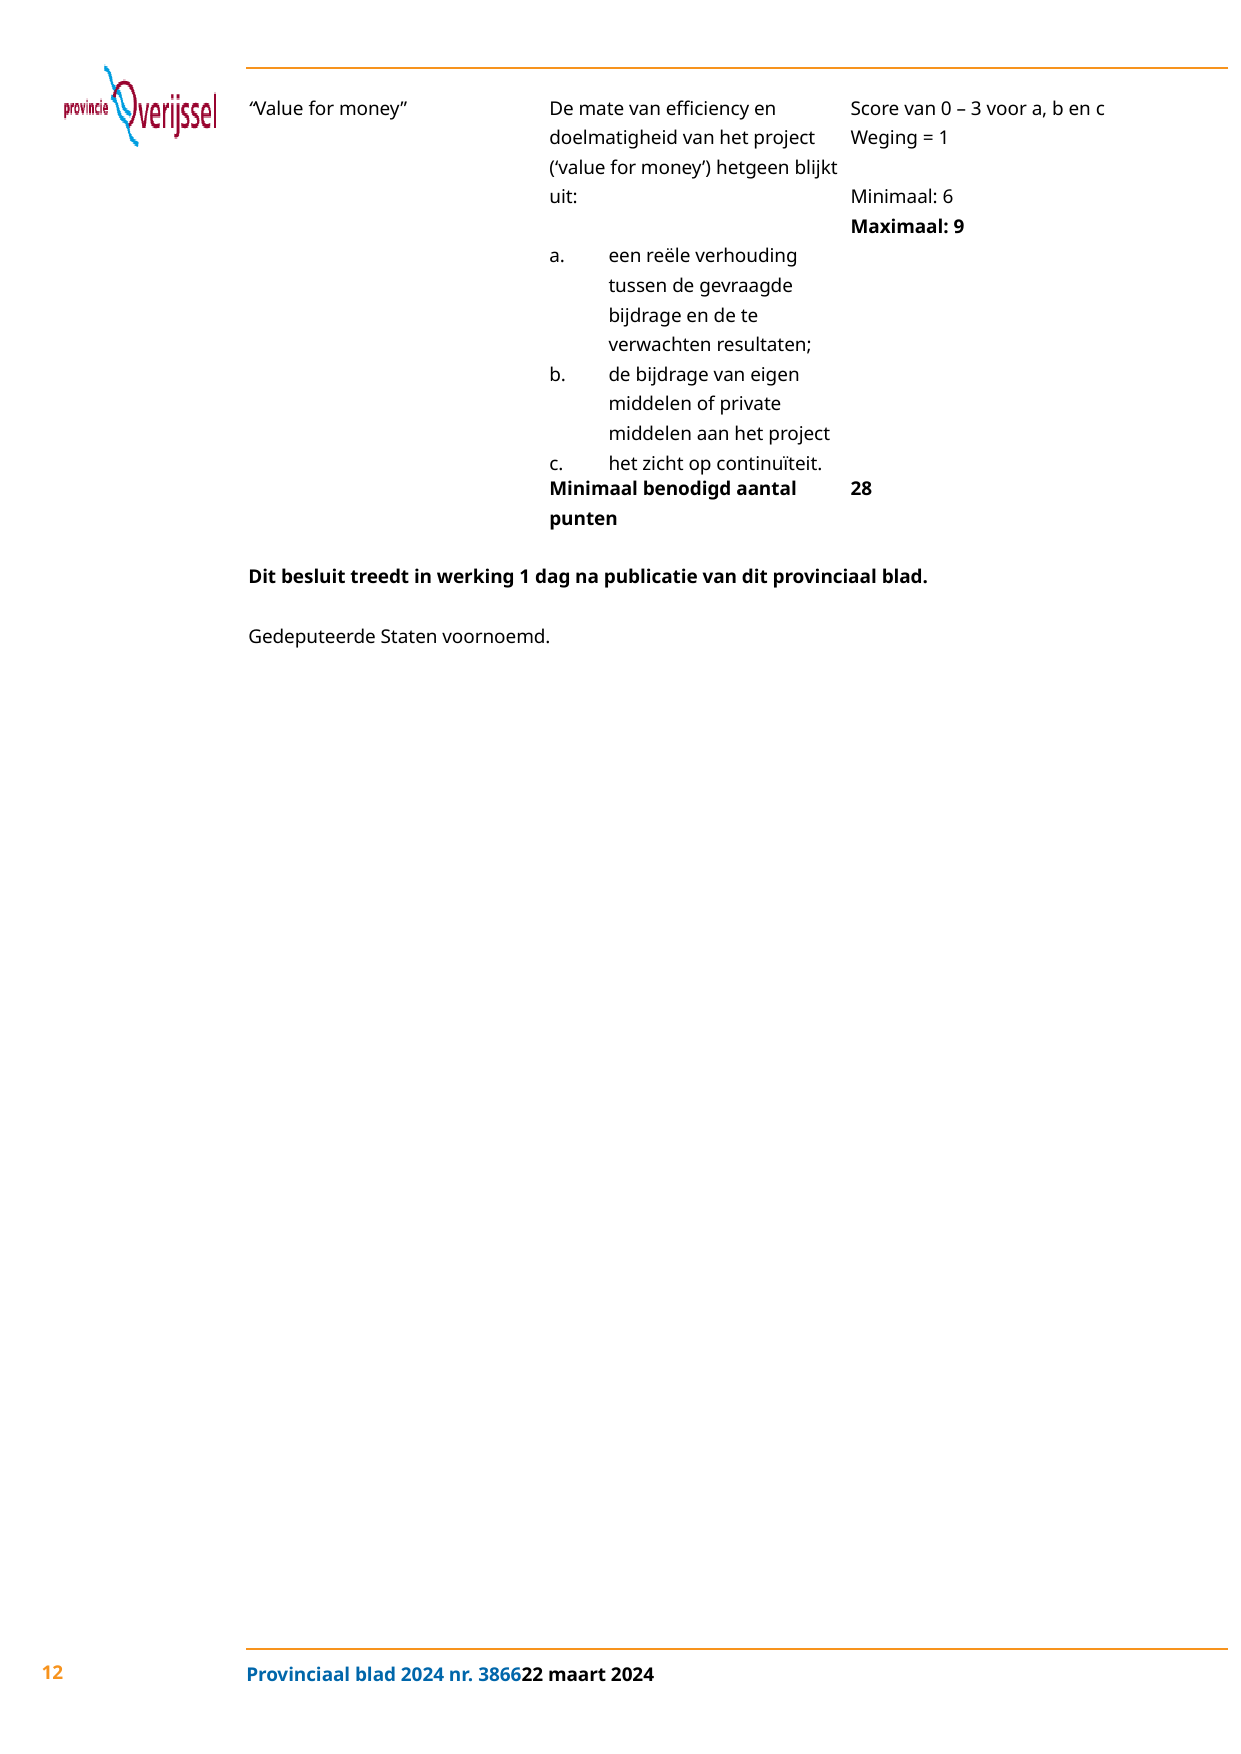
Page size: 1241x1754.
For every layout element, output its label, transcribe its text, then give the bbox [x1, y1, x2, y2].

text Dit besluit treedt in werking 1 dag na publicatie van dit provinciaal blad. [248, 564, 1152, 589]
table_cell [248, 476, 549, 531]
table_cell De mate van efficiency en doelmatigheid van het project (‘value for money’) hetgeen blijkt uit: een reële verhouding tussen de gevraagde bijdrage en de te verwachten resultaten; de bijdrage van eigen middelen of private middelen aan het project het zicht op continuïteit. [549, 95, 850, 476]
table_cell Minimaal benodigd aantal punten [549, 476, 850, 531]
text Gedeputeerde Staten voornoemd. [248, 623, 1152, 648]
picture [41, 47, 231, 172]
table_cell Score van 0 – 3 voor a, b en c Weging = 1 Minimaal: 6 Maximaal: 9 [850, 95, 1152, 476]
table_cell 28 [850, 476, 1152, 531]
table_cell “Value for money” [248, 95, 549, 476]
